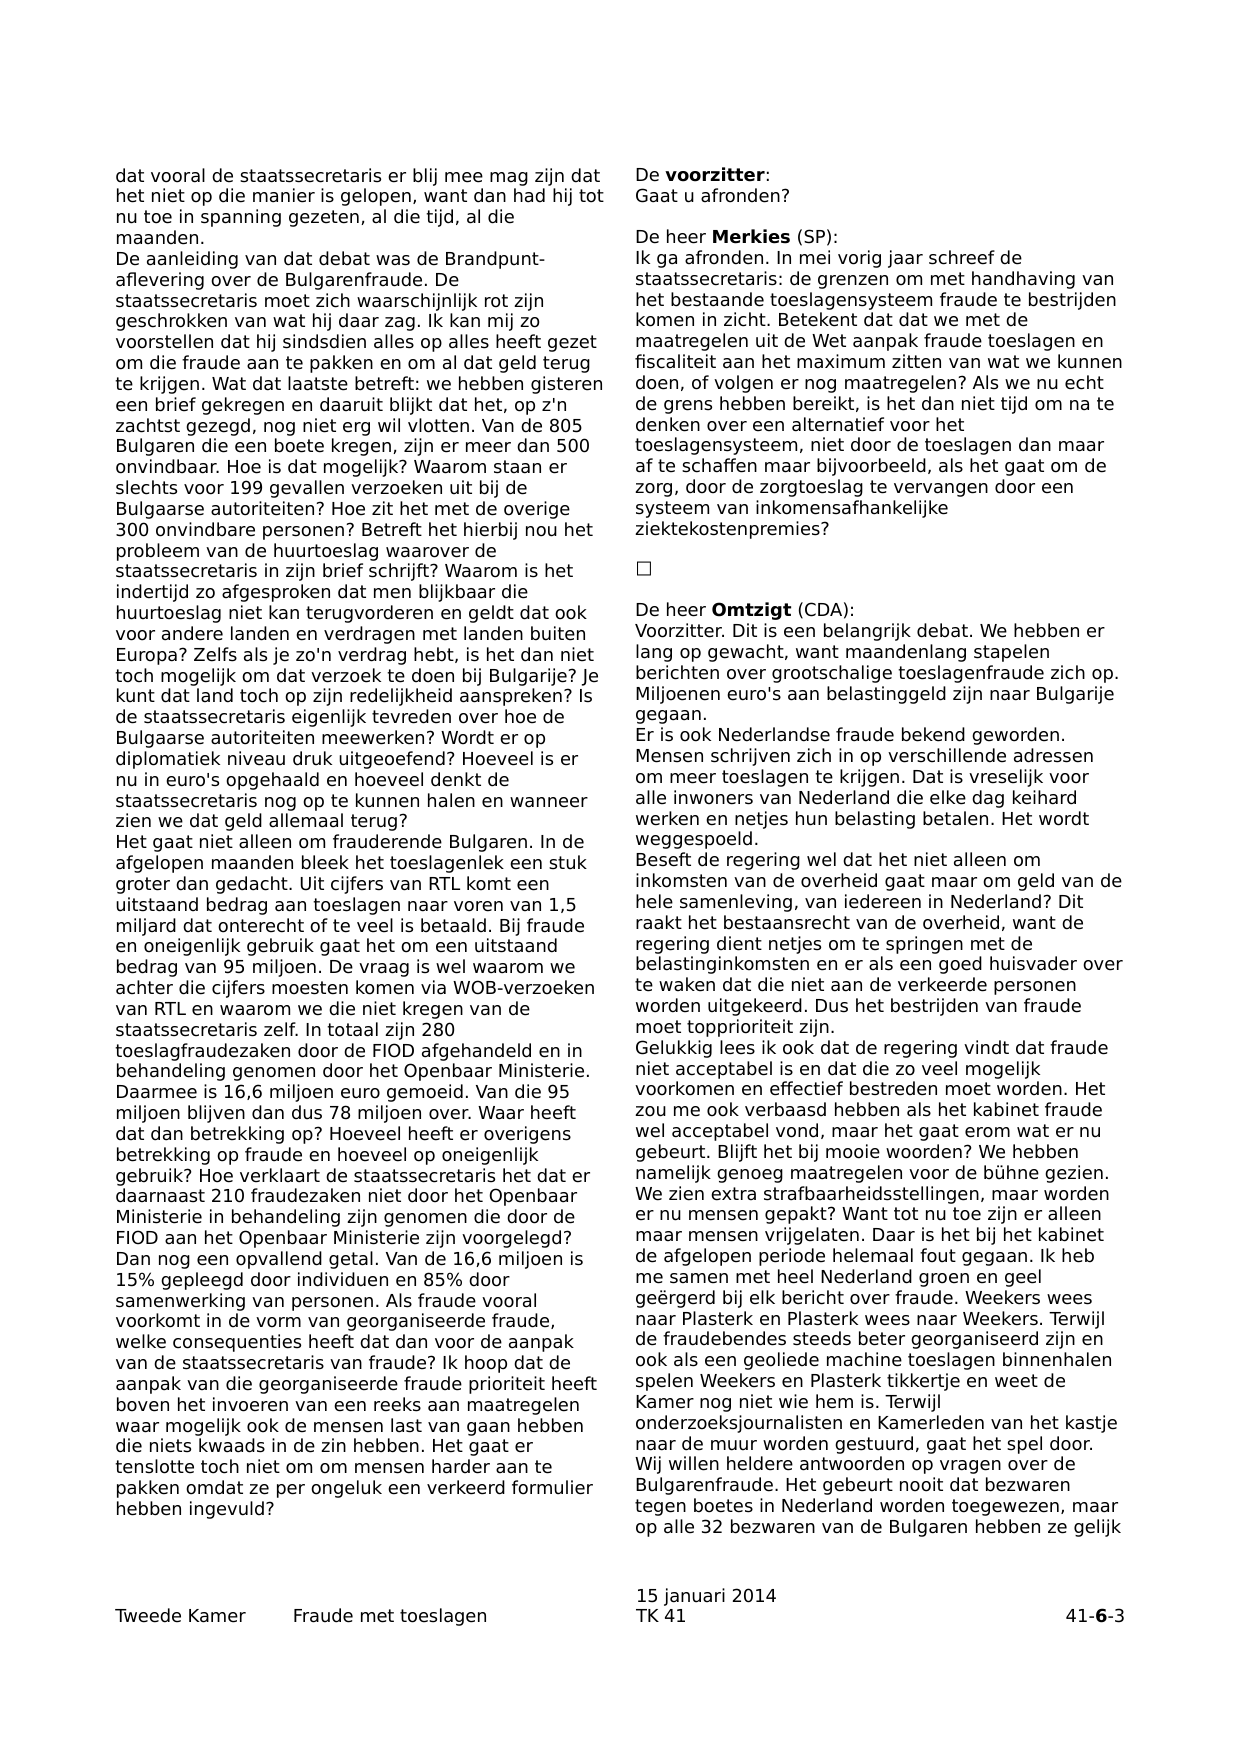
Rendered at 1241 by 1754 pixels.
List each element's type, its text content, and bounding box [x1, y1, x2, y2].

text De heer Omtzigt (CDA): [635, 600, 1125, 621]
text Dan nog een opvallend getal. Van de 16,6 miljoen is 15% gepleegd door individuen en 85% door samenwerking van personen. Als fraude vooral voorkomt in de vorm van georganiseerde fraude, welke consequenties heeft dat dan voor de aanpak van de staatssecretaris van fraude? Ik hoop dat de aanpak van die georganiseerde fraude prioriteit heeft boven het invoeren van een reeks aan maatregelen waar mogelijk ook de mensen last van gaan hebben die niets kwaads in de zin hebben. Het gaat er tenslotte toch niet om om mensen harder aan te pakken omdat ze per ongeluk een verkeerd formulier hebben ingevuld? [115, 1249, 605, 1519]
text Ik ga afronden. In mei vorig jaar schreef de staatssecretaris: de grenzen om met handhaving van het bestaande toeslagensysteem fraude te bestrijden komen in zicht. Betekent dat dat we met de maatregelen uit de Wet aanpak fraude toeslagen en fiscaliteit aan het maximum zitten van wat we kunnen doen, of volgen er nog maatregelen? Als we nu echt de grens hebben bereikt, is het dan niet tijd om na te denken over een alternatief voor het toeslagensysteem, niet door de toeslagen dan maar af te schaffen maar bijvoorbeeld, als het gaat om de zorg, door de zorgtoeslag te vervangen door een systeem van inkomensafhankelijke ziektekostenpremies? [635, 248, 1125, 539]
text ⬜ [635, 559, 1125, 580]
text Het gaat niet alleen om frauderende Bulgaren. In de afgelopen maanden bleek het toeslagenlek een stuk groter dan gedacht. Uit cijfers van RTL komt een uitstaand bedrag aan toeslagen naar voren van 1,5 miljard dat onterecht of te veel is betaald. Bij fraude en oneigenlijk gebruik gaat het om een uitstaand bedrag van 95 miljoen. De vraag is wel waarom we achter die cijfers moesten komen via WOB-verzoeken van RTL en waarom we die niet kregen van de staatssecretaris zelf. In totaal zijn 280 toeslagfraudezaken door de FIOD afgehandeld en in behandeling genomen door het Openbaar Ministerie. Daarmee is 16,6 miljoen euro gemoeid. Van die 95 miljoen blijven dan dus 78 miljoen over. Waar heeft dat dan betrekking op? Hoeveel heeft er overigens betrekking op fraude en hoeveel op oneigenlijk gebruik? Hoe verklaart de staatssecretaris het dat er daarnaast 210 fraudezaken niet door het Openbaar Ministerie in behandeling zijn genomen die door de FIOD aan het Openbaar Ministerie zijn voorgelegd? [115, 832, 605, 1249]
text Gaat u afronden? [635, 186, 1125, 207]
text Gelukkig lees ik ook dat de regering vindt dat fraude niet acceptabel is en dat die zo veel mogelijk voorkomen en effectief bestreden moet worden. Het zou me ook verbaasd hebben als het kabinet fraude wel acceptabel vond, maar het gaat erom wat er nu gebeurt. Blijft het bij mooie woorden? We hebben namelijk genoeg maatregelen voor de bühne gezien. We zien extra strafbaarheidsstellingen, maar worden er nu mensen gepakt? Want tot nu toe zijn er alleen maar mensen vrijgelaten. Daar is het bij het kabinet de afgelopen periode helemaal fout gegaan. Ik heb me samen met heel Nederland groen en geel geërgerd bij elk bericht over fraude. Weekers wees naar Plasterk en Plasterk wees naar Weekers. Terwijl de fraudebendes steeds beter georganiseerd zijn en ook als een geoliede machine toeslagen binnenhalen spelen Weekers en Plasterk tikkertje en weet de Kamer nog niet wie hem is. Terwijl onderzoeksjournalisten en Kamerleden van het kastje naar de muur worden gestuurd, gaat het spel door. [635, 1037, 1125, 1454]
text Er is ook Nederlandse fraude bekend geworden. Mensen schrijven zich in op verschillende adressen om meer toeslagen te krijgen. Dat is vreselijk voor alle inwoners van Nederland die elke dag keihard werken en netjes hun belasting betalen. Het wordt weggespoeld. [635, 725, 1125, 850]
text dat vooral de staatssecretaris er blij mee mag zijn dat het niet op die manier is gelopen, want dan had hij tot nu toe in spanning gezeten, al die tijd, al die maanden. [115, 165, 605, 249]
text Voorzitter. Dit is een belangrijk debat. We hebben er lang op gewacht, want maandenlang stapelen berichten over grootschalige toeslagenfraude zich op. Miljoenen euro's aan belastinggeld zijn naar Bulgarije gegaan. [635, 621, 1125, 725]
text Wij willen heldere antwoorden op vragen over de Bulgarenfraude. Het gebeurt nooit dat bezwaren tegen boetes in Nederland worden toegewezen, maar op alle 32 bezwaren van de Bulgaren hebben ze gelijk [635, 1454, 1125, 1537]
text De voorzitter: [635, 165, 1125, 186]
text De aanleiding van dat debat was de Brandpunt-aflevering over de Bulgarenfraude. De staatssecretaris moet zich waarschijnlijk rot zijn geschrokken van wat hij daar zag. Ik kan mij zo voorstellen dat hij sindsdien alles op alles heeft gezet om die fraude aan te pakken en om al dat geld terug te krijgen. Wat dat laatste betreft: we hebben gisteren een brief gekregen en daaruit blijkt dat het, op z'n zachtst gezegd, nog niet erg wil vlotten. Van de 805 Bulgaren die een boete kregen, zijn er meer dan 500 onvindbaar. Hoe is dat mogelijk? Waarom staan er slechts voor 199 gevallen verzoeken uit bij de Bulgaarse autoriteiten? Hoe zit het met de overige 300 onvindbare personen? Betreft het hierbij nou het probleem van de huurtoeslag waarover de staatssecretaris in zijn brief schrijft? Waarom is het indertijd zo afgesproken dat men blijkbaar die huurtoeslag niet kan terugvorderen en geldt dat ook voor andere landen en verdragen met landen buiten Europa? Zelfs als je zo'n verdrag hebt, is het dan niet toch mogelijk om dat verzoek te doen bij Bulgarije? Je kunt dat land toch op zijn redelijkheid aanspreken? Is de staatssecretaris eigenlijk tevreden over hoe de Bulgaarse autoriteiten meewerken? Wordt er op diplomatiek niveau druk uitgeoefend? Hoeveel is er nu in euro's opgehaald en hoeveel denkt de staatssecretaris nog op te kunnen halen en wanneer zien we dat geld allemaal terug? [115, 249, 605, 832]
text Beseft de regering wel dat het niet alleen om inkomsten van de overheid gaat maar om geld van de hele samenleving, van iedereen in Nederland? Dit raakt het bestaansrecht van de overheid, want de regering dient netjes om te springen met de belastinginkomsten en er als een goed huisvader over te waken dat die niet aan de verkeerde personen worden uitgekeerd. Dus het bestrijden van fraude moet topprioriteit zijn. [635, 850, 1125, 1037]
text De heer Merkies (SP): [635, 227, 1125, 248]
